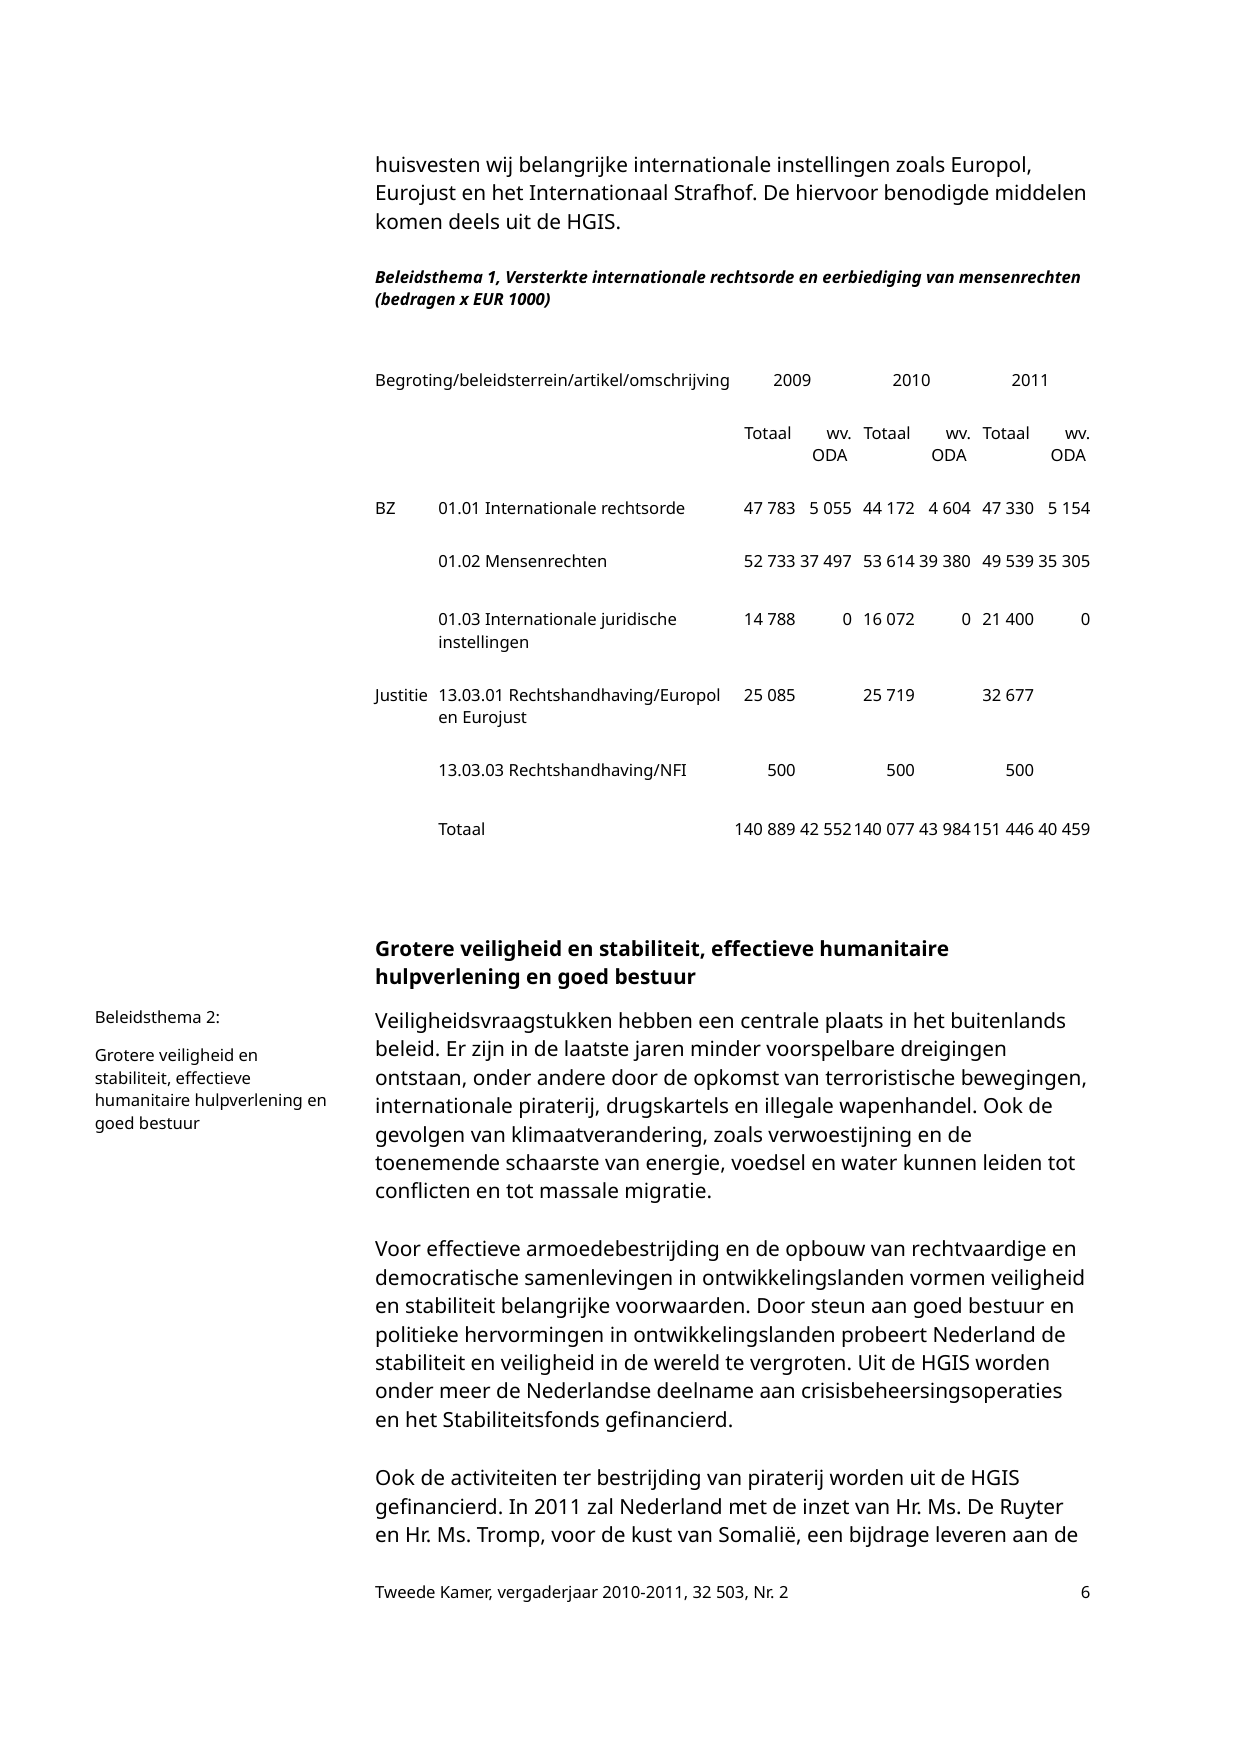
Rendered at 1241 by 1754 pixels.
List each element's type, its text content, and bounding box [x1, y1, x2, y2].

table_cell 47 783 [733, 497, 796, 549]
table_cell 13.03.01 Rechtshandhaving/Europol en Eurojust [438, 683, 732, 759]
table_cell 53 614 [852, 550, 915, 608]
table_cell 0 [1034, 608, 1090, 683]
text Veiligheidsvraagstukken hebben een centrale plaats in het buitenlands beleid. Er zijn in de laatste jaren minder voorspelbare dreigingen ontstaan, onder andere door de opkomst van terroristische bewegingen, internationale piraterij, drugskartels en illegale wapenhandel. Ook de gevolgen van klimaatverandering, zoals verwoestijning en de toenemende schaarste van energie, voedsel en water kunnen leiden tot conflicten en tot massale migratie. [375, 1006, 1090, 1205]
table_cell Totaal [852, 421, 915, 497]
table_cell 0 [915, 608, 971, 683]
table_cell 39 380 [915, 550, 971, 608]
table_cell 01.02 Mensenrechten [438, 550, 732, 608]
table_cell 44 172 [852, 497, 915, 549]
table_cell 140 077 [852, 817, 915, 876]
text Grotere veiligheid en stabiliteit, effectieve humanitaire hulpverlening en goed bestuur [94, 1044, 328, 1134]
text Grotere veiligheid en stabiliteit, effectieve humanitaire hulpverlening en goed bestuur [375, 934, 1090, 991]
table_cell [796, 683, 852, 759]
table_cell [796, 759, 852, 817]
table_cell 42 552 [796, 817, 852, 876]
table_header 2010 [852, 369, 971, 421]
table_cell 500 [971, 759, 1034, 817]
table_cell 500 [852, 759, 915, 817]
table_cell 35 305 [1034, 550, 1090, 608]
table_cell 43 984 [915, 817, 971, 876]
table_header 2011 [971, 369, 1090, 421]
table_cell 140 889 [733, 817, 796, 876]
table_cell wv. ODA [1034, 421, 1090, 497]
table_cell 37 497 [796, 550, 852, 608]
table_cell 14 788 [733, 608, 796, 683]
text Beleidsthema 2: [94, 1006, 328, 1029]
table_cell 52 733 [733, 550, 796, 608]
table_cell Justitie [375, 683, 438, 759]
table_cell 5 055 [796, 497, 852, 549]
table_cell 25 085 [733, 683, 796, 759]
text Ook de activiteiten ter bestrijding van piraterij worden uit de HGIS gefinancierd. In 2011 zal Nederland met de inzet van Hr. Ms. De Ruyter en Hr. Ms. Tromp, voor de kust van Somalië, een bijdrage leveren aan de [375, 1463, 1090, 1549]
table_cell [375, 759, 438, 817]
table_cell 49 539 [971, 550, 1034, 608]
table_cell 32 677 [971, 683, 1034, 759]
table_cell 40 459 [1034, 817, 1090, 876]
table_cell 500 [733, 759, 796, 817]
table_cell [375, 817, 438, 876]
table_cell 0 [796, 608, 852, 683]
table_cell Totaal [971, 421, 1034, 497]
table_cell Totaal [438, 817, 732, 876]
text huisvesten wij belangrijke internationale instellingen zoals Europol, Eurojust en het Internationaal Strafhof. De hiervoor benodigde middelen komen deels uit de HGIS. [375, 150, 1090, 235]
table_cell wv. ODA [796, 421, 852, 497]
text Beleidsthema 1, Versterkte internationale rechtsorde en eerbiediging van mensenrechten (bedragen x EUR 1000) [375, 265, 1090, 311]
table_cell [375, 550, 438, 608]
table_cell 4 604 [915, 497, 971, 549]
table_cell [1034, 683, 1090, 759]
table_cell 21 400 [971, 608, 1034, 683]
table_cell [375, 421, 438, 497]
table_cell BZ [375, 497, 438, 549]
table_cell 16 072 [852, 608, 915, 683]
table_cell wv. ODA [915, 421, 971, 497]
table_cell 47 330 [971, 497, 1034, 549]
table_cell 5 154 [1034, 497, 1090, 549]
table_cell [915, 683, 971, 759]
text Voor effectieve armoedebestrijding en de opbouw van rechtvaardige en democratische samenlevingen in ontwikkelingslanden vormen veiligheid en stabiliteit belangrijke voorwaarden. Door steun aan goed bestuur en politieke hervormingen in ontwikkelingslanden probeert Nederland de stabiliteit en veiligheid in de wereld te vergroten. Uit de HGIS worden onder meer de Nederlandse deelname aan crisisbeheersingsoperaties en het Stabiliteitsfonds gefinancierd. [375, 1234, 1090, 1433]
table_cell [1034, 759, 1090, 817]
table_header 2009 [733, 369, 852, 421]
table_cell 01.03 Internationale juridische instellingen [438, 608, 732, 683]
table_cell 25 719 [852, 683, 915, 759]
table_cell 151 446 [971, 817, 1034, 876]
table_cell Totaal [733, 421, 796, 497]
table_cell [375, 608, 438, 683]
table_cell 01.01 Internationale rechtsorde [438, 497, 732, 549]
table_cell 13.03.03 Rechtshandhaving/NFI [438, 759, 732, 817]
table_cell [915, 759, 971, 817]
table_header Begroting/beleidsterrein/artikel/omschrijving [375, 369, 732, 421]
table_cell [438, 421, 732, 497]
